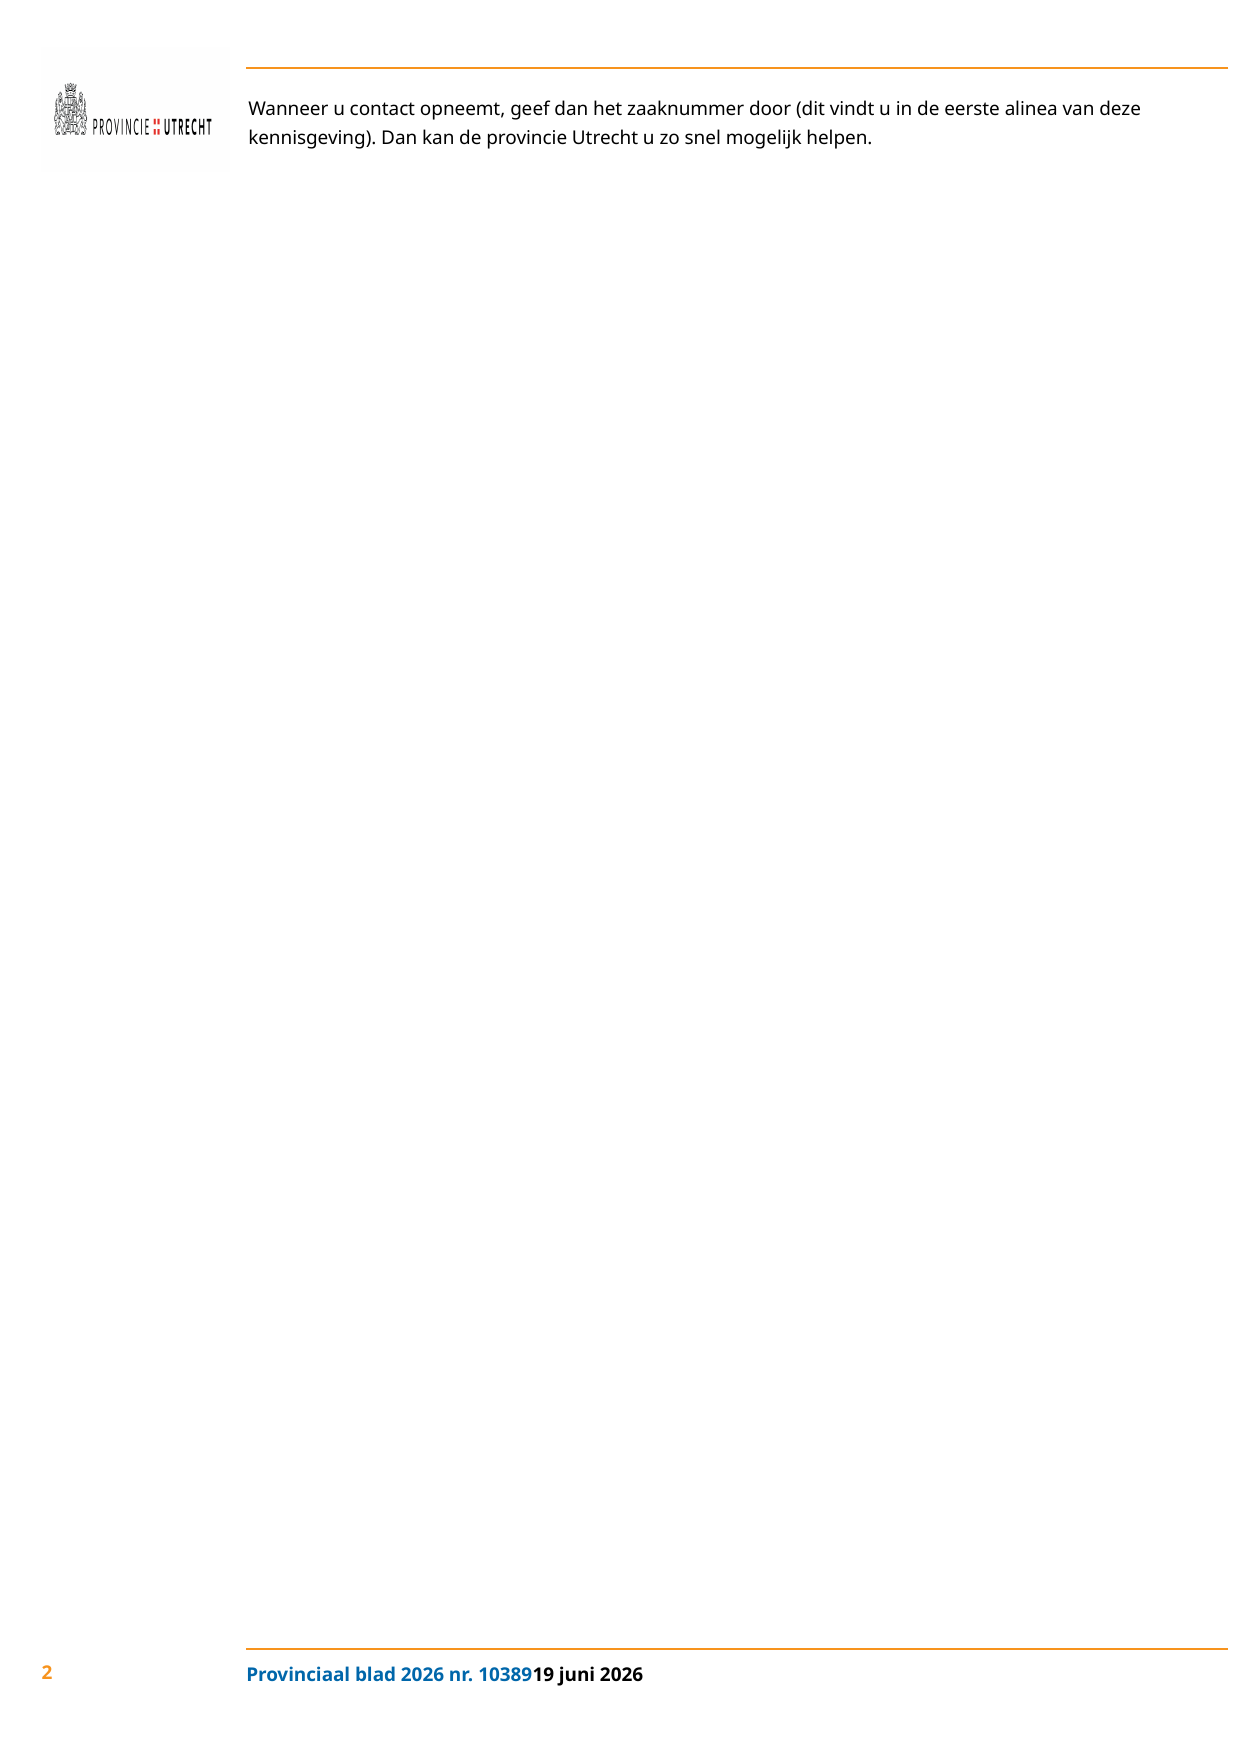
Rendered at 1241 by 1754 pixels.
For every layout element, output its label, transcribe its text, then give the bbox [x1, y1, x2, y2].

text Wanneer u contact opneemt, geef dan het zaaknummer door (dit vindt u in de eerste alinea van deze kennisgeving). Dan kan de provincie Utrecht u zo snel mogelijk helpen. [248, 95, 1152, 150]
picture [41, 47, 231, 172]
